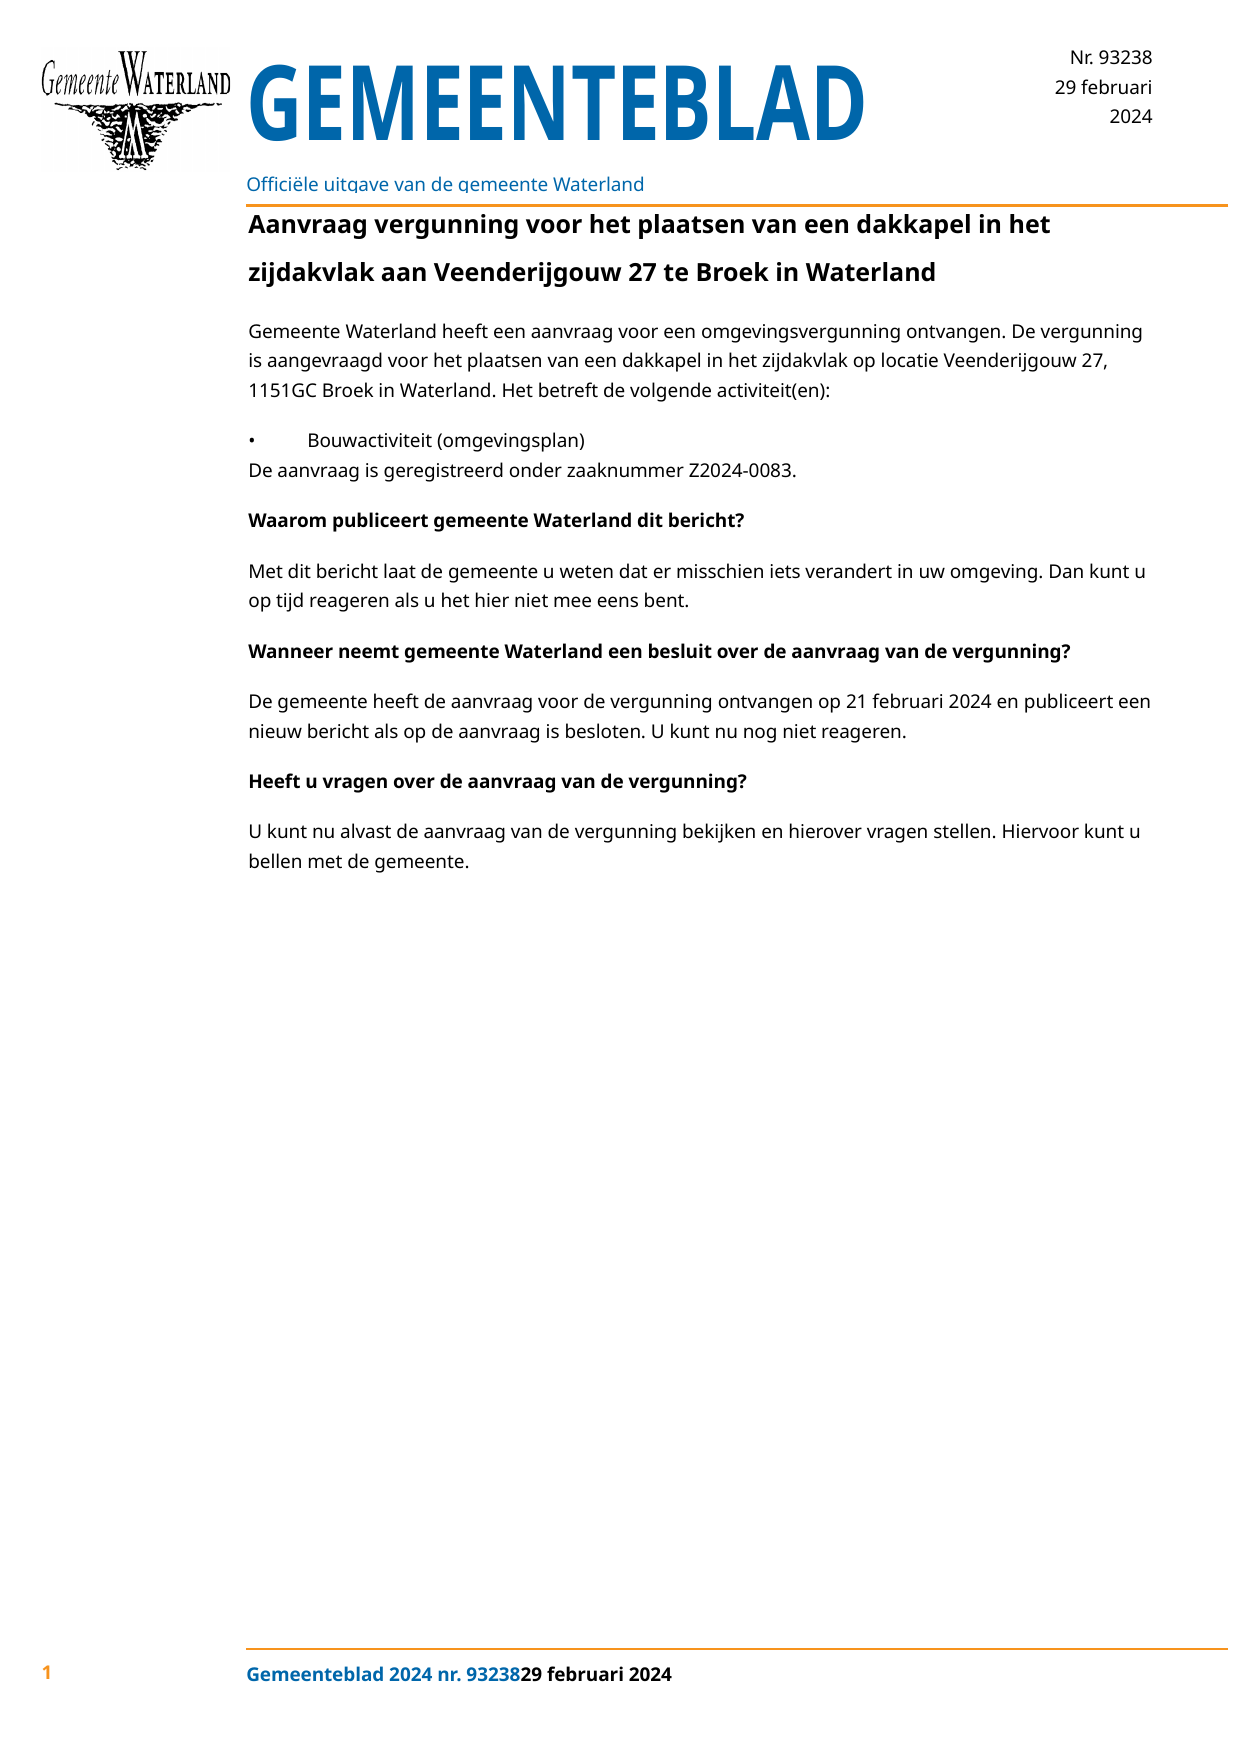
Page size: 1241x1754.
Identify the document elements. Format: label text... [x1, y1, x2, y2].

text Wanneer neemt gemeente Waterland een besluit over de aanvraag van de vergunning? [248, 638, 1152, 664]
list Bouwactiviteit (omgevingsplan) [248, 427, 1152, 453]
text U kunt nu alvast de aanvraag van de vergunning bekijken en hierover vragen stellen. Hiervoor kunt u bellen met de gemeente. [248, 819, 1152, 874]
text Waarom publiceert gemeente Waterland dit bericht? [248, 507, 1152, 533]
text De gemeente heeft de aanvraag voor de vergunning ontvangen op 21 februari 2024 en publiceert een nieuw bericht als op de aanvraag is besloten. U kunt nu nog niet reageren. [248, 688, 1152, 744]
text De aanvraag is geregistreerd onder zaaknummer Z2024-0083. [248, 457, 1152, 483]
picture [41, 47, 231, 172]
text Met dit bericht laat de gemeente u weten dat er misschien iets verandert in uw omgeving. Dan kunt u op tijd reageren als u het hier niet mee eens bent. [248, 558, 1152, 613]
text Gemeente Waterland heeft een aanvraag voor een omgevingsvergunning ontvangen. De vergunning is aangevraagd voor het plaatsen van een dakkapel in het zijdakvlak op locatie Veenderijgouw 27, 1151GC Broek in Waterland. Het betreft de volgende activiteit(en): [248, 318, 1152, 403]
text Heeft u vragen over de aanvraag van de vergunning? [248, 768, 1152, 794]
text Aanvraag vergunning voor het plaatsen van een dakkapel in het zijdakvlak aan Veenderijgouw 27 te Broek in Waterland [248, 207, 1152, 288]
